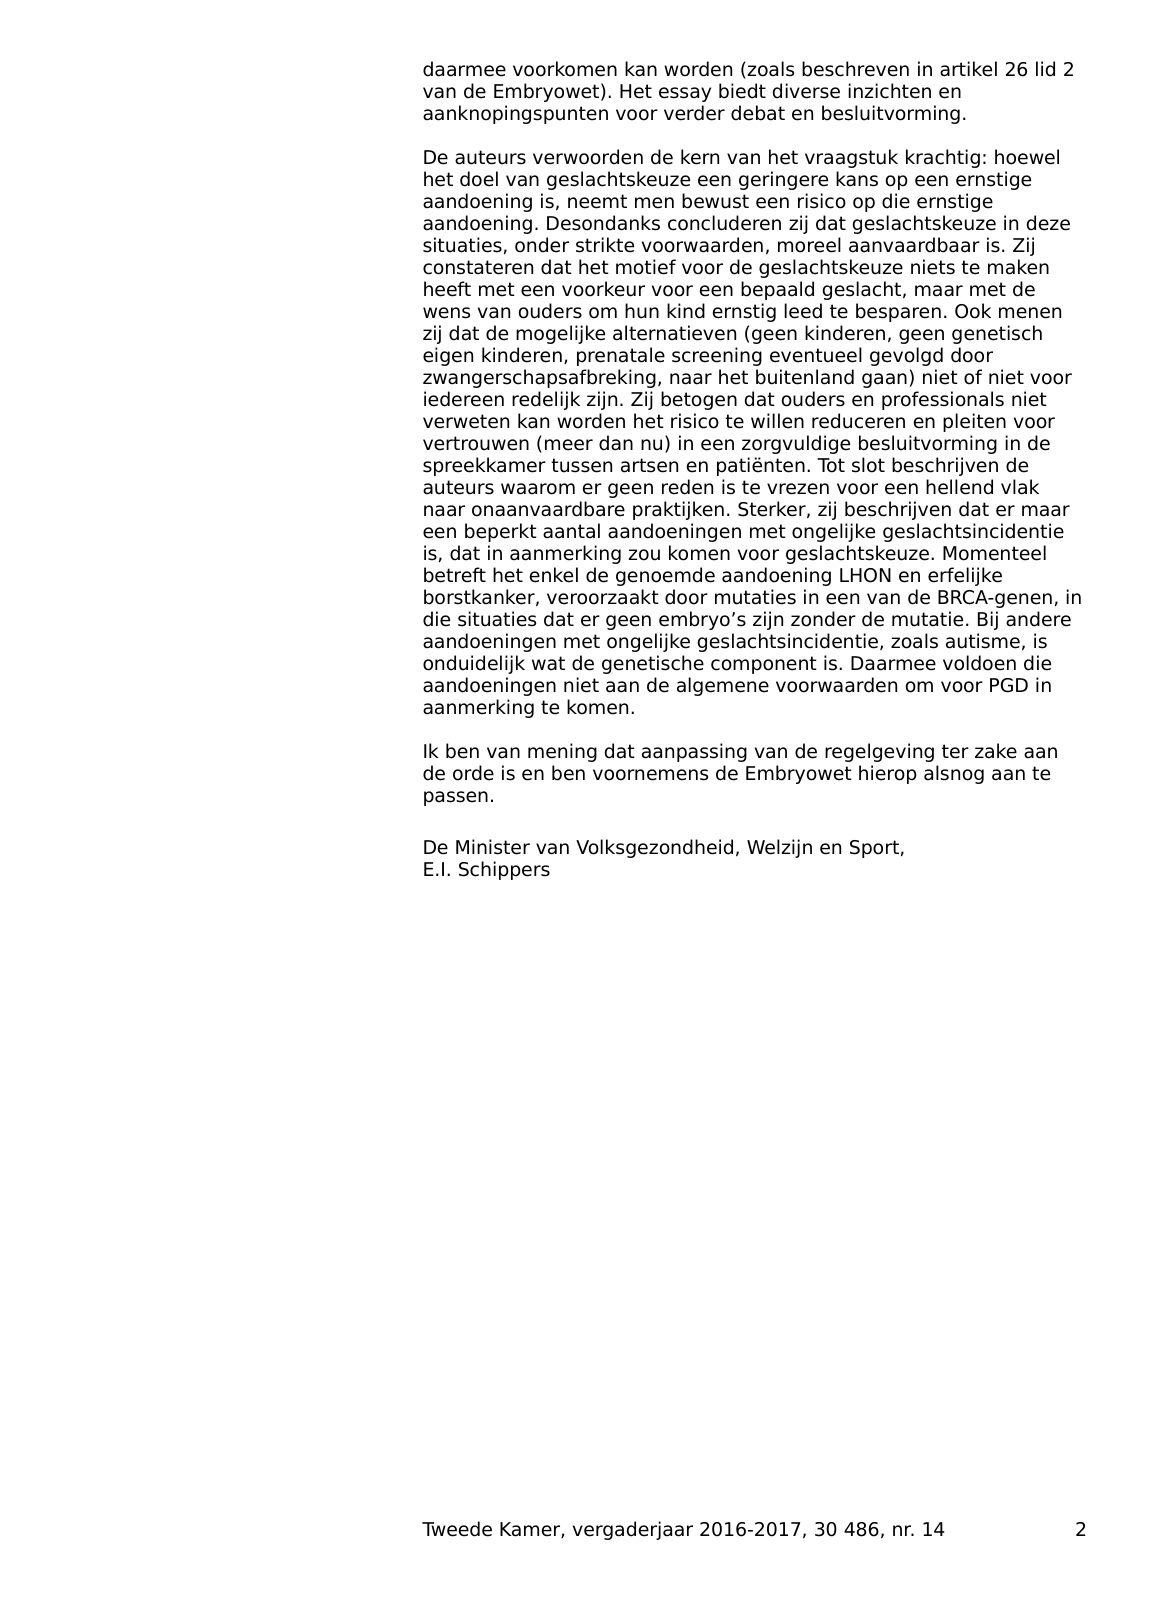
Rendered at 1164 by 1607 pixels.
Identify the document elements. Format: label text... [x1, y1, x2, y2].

text Ik ben van mening dat aanpassing van de regelgeving ter zake aan de orde is en ben voornemens de Embryowet hierop alsnog aan te passen. [422, 741, 1087, 807]
text De Minister van Volksgezondheid, Welzijn en Sport, E.I. Schippers [422, 837, 1087, 881]
text daarmee voorkomen kan worden (zoals beschreven in artikel 26 lid 2 van de Embryowet). Het essay biedt diverse inzichten en aanknopingspunten voor verder debat en besluitvorming. [422, 59, 1087, 125]
text De auteurs verwoorden de kern van het vraagstuk krachtig: hoewel het doel van geslachtskeuze een geringere kans op een ernstige aandoening is, neemt men bewust een risico op die ernstige aandoening. Desondanks concluderen zij dat geslachtskeuze in deze situaties, onder strikte voorwaarden, moreel aanvaardbaar is. Zij constateren dat het motief voor de geslachtskeuze niets te maken heeft met een voorkeur voor een bepaald geslacht, maar met de wens van ouders om hun kind ernstig leed te besparen. Ook menen zij dat de mogelijke alternatieven (geen kinderen, geen genetisch eigen kinderen, prenatale screening eventueel gevolgd door zwangerschapsafbreking, naar het buitenland gaan) niet of niet voor iedereen redelijk zijn. Zij betogen dat ouders en professionals niet verweten kan worden het risico te willen reduceren en pleiten voor vertrouwen (meer dan nu) in een zorgvuldige besluitvorming in de spreekkamer tussen artsen en patiënten. Tot slot beschrijven de auteurs waarom er geen reden is te vrezen voor een hellend vlak naar onaanvaardbare praktijken. Sterker, zij beschrijven dat er maar een beperkt aantal aandoeningen met ongelijke geslachtsincidentie is, dat in aanmerking zou komen voor geslachtskeuze. Momenteel betreft het enkel de genoemde aandoening LHON en erfelijke borstkanker, veroorzaakt door mutaties in een van de BRCA-genen, in die situaties dat er geen embryo’s zijn zonder de mutatie. Bij andere aandoeningen met ongelijke geslachtsincidentie, zoals autisme, is onduidelijk wat de genetische component is. Daarmee voldoen die aandoeningen niet aan de algemene voorwaarden om voor PGD in aanmerking te komen. [422, 147, 1087, 719]
